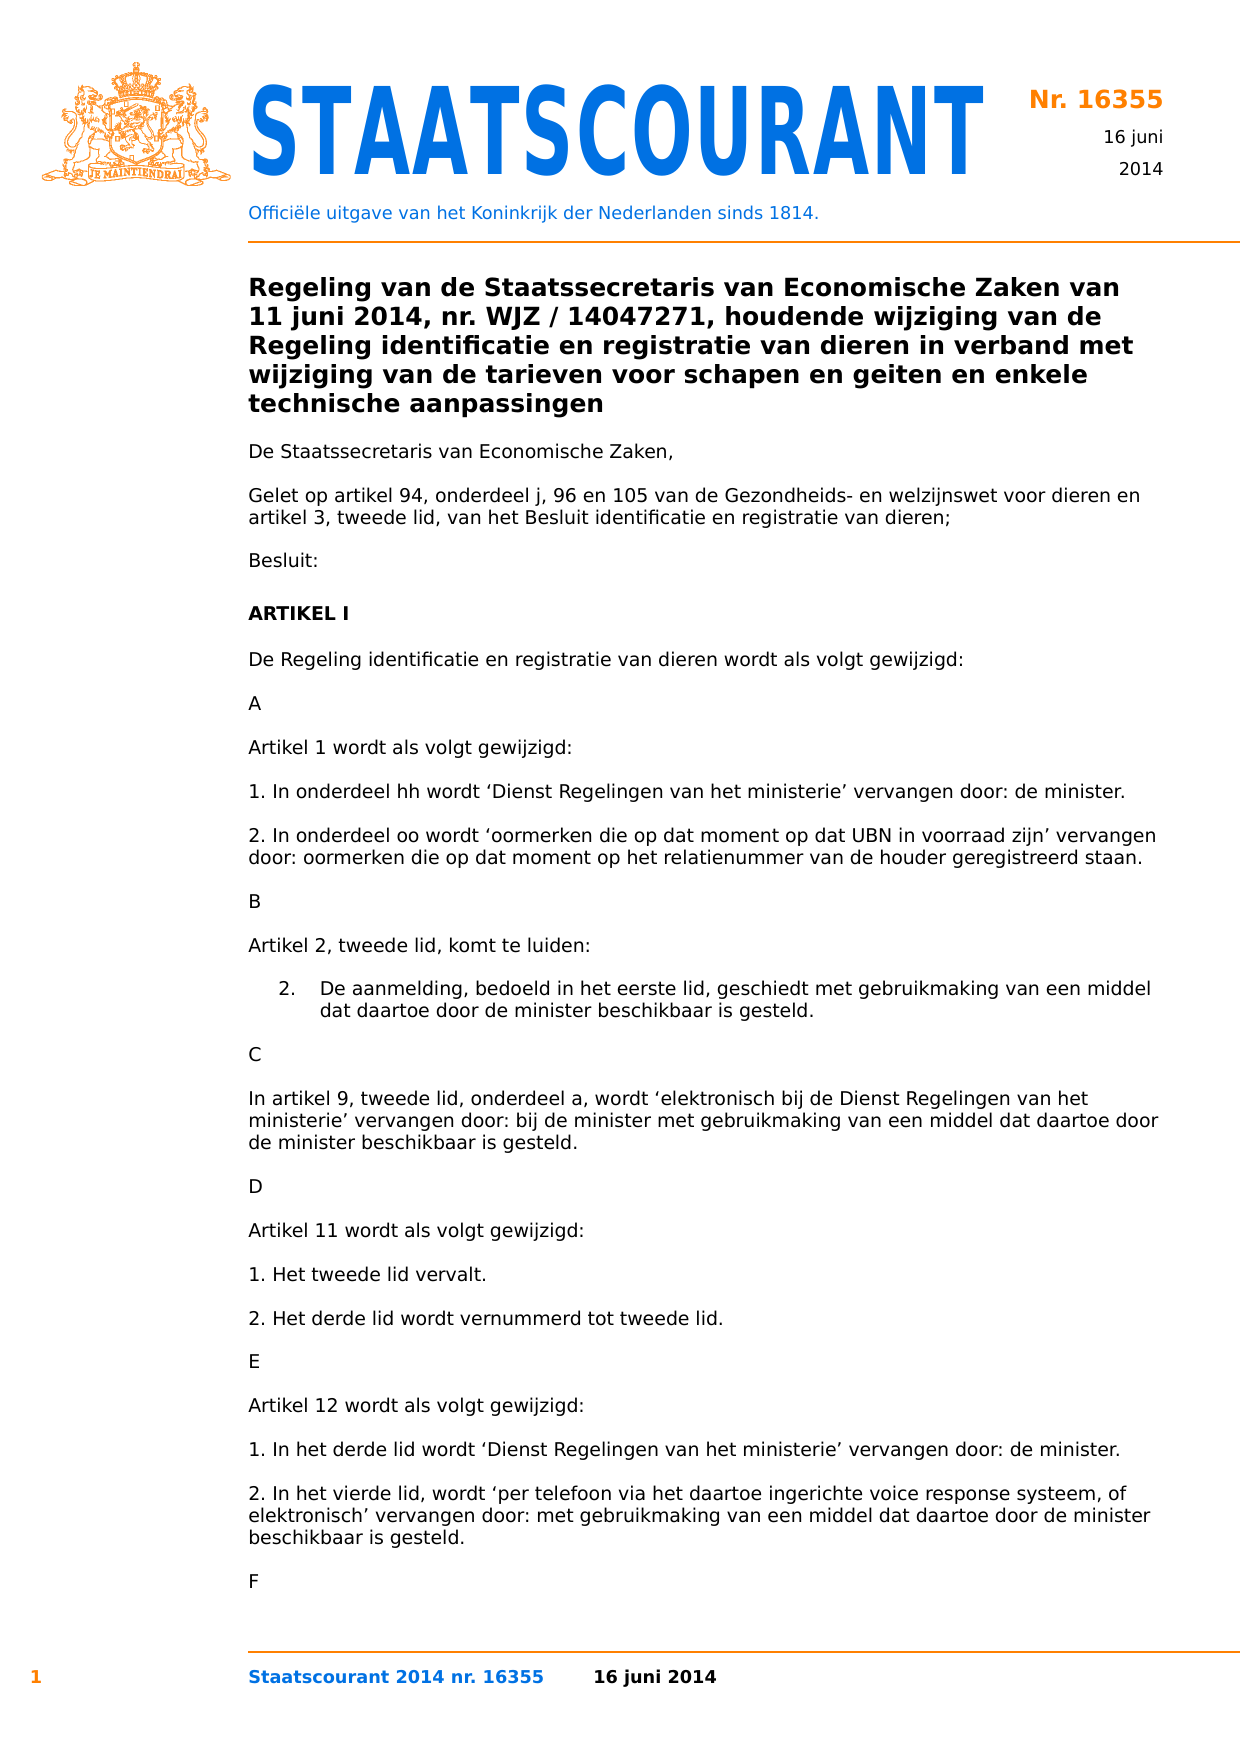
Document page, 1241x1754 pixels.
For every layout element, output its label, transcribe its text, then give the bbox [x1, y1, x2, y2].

text Artikel 2, tweede lid, komt te luiden: [248, 934, 1163, 956]
text De Staatssecretaris van Economische Zaken, [248, 441, 1163, 463]
text E [248, 1351, 1163, 1373]
picture [41, 62, 231, 186]
table_header [25, 62, 248, 241]
table_header STAATSCOURANT [248, 62, 998, 203]
text D [248, 1176, 1163, 1198]
text Besluit: [248, 550, 1163, 572]
text Artikel 11 wordt als volgt gewijzigd: [248, 1220, 1163, 1242]
text A [248, 693, 1163, 715]
table_cell Officiële uitgave van het Koninkrijk der Nederlanden sinds 1814. [248, 203, 1240, 241]
text 1. In het derde lid wordt ‘Dienst Regelingen van het ministerie’ vervangen door: de minister. [248, 1439, 1163, 1461]
subtitle ARTIKEL I [248, 602, 1163, 624]
text Artikel 12 wordt als volgt gewijzigd: [248, 1395, 1163, 1417]
text 2. In onderdeel oo wordt ‘oormerken die op dat moment op dat UBN in voorraad zijn’ vervangen door: oormerken die op dat moment op het relatienummer van de houder geregistreerd staan. [248, 825, 1163, 869]
text 1. In onderdeel hh wordt ‘Dienst Regelingen van het ministerie’ vervangen door: de minister. [248, 781, 1163, 803]
table_cell 16 juni [998, 121, 1240, 153]
text Artikel 1 wordt als volgt gewijzigd: [248, 737, 1163, 759]
text Gelet op artikel 94, onderdeel j, 96 en 105 van de Gezondheids- en welzijnswet voor dieren en artikel 3, tweede lid, van het Besluit identificatie en registratie van dieren; [248, 484, 1163, 528]
text B [248, 891, 1163, 913]
text De Regeling identificatie en registratie van dieren wordt als volgt gewijzigd: [248, 649, 1163, 671]
text 2. De aanmelding, bedoeld in het eerste lid, geschiedt met gebruikmaking van een middel dat daartoe door de minister beschikbaar is gesteld. [278, 978, 1163, 1022]
text 2. Het derde lid wordt vernummerd tot tweede lid. [248, 1307, 1163, 1329]
text F [248, 1571, 1163, 1593]
text In artikel 9, tweede lid, onderdeel a, wordt ‘elektronisch bij de Dienst Regelingen van het ministerie’ vervangen door: bij de minister met gebruikmaking van een middel dat daartoe door de minister beschikbaar is gesteld. [248, 1088, 1163, 1154]
text 1. Het tweede lid vervalt. [248, 1263, 1163, 1286]
text C [248, 1044, 1163, 1066]
table_header Nr. 16355 [998, 62, 1240, 121]
table_cell 2014 [998, 153, 1240, 203]
subtitle Regeling van de Staatssecretaris van Economische Zaken van 11 juni 2014, nr. WJZ / 14047271, houdende wijziging van de Regeling identificatie en registratie van dieren in verband met wijziging van de tarieven voor schapen en geiten en enkele technische aanpassingen [248, 273, 1163, 419]
text 2. In het vierde lid, wordt ‘per telefoon via het daartoe ingerichte voice response systeem, of elektronisch’ vervangen door: met gebruikmaking van een middel dat daartoe door de minister beschikbaar is gesteld. [248, 1483, 1163, 1549]
